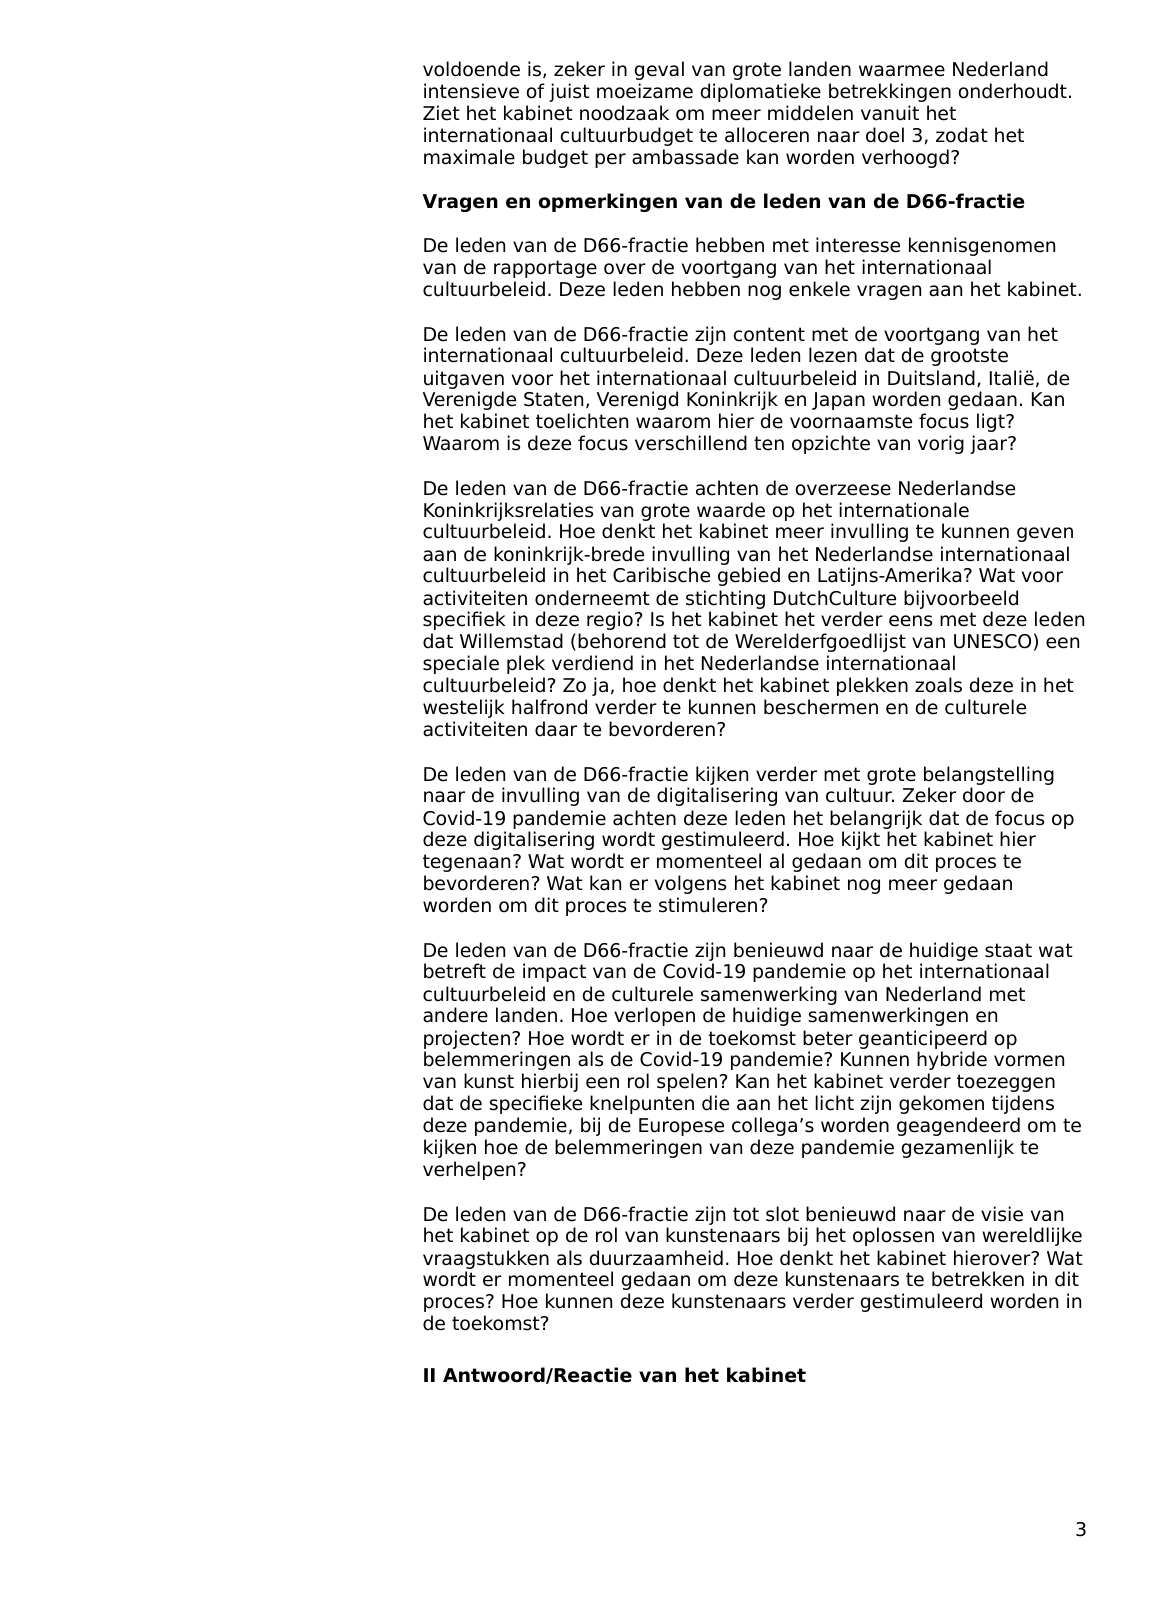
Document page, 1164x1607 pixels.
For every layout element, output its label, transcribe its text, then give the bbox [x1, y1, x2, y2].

subtitle Vragen en opmerkingen van de leden van de D66-fractie [422, 191, 1087, 213]
text De leden van de D66-fractie kijken verder met grote belangstelling naar de invulling van de digitalisering van cultuur. Zeker door de Covid-19 pandemie achten deze leden het belangrijk dat de focus op deze digitalisering wordt gestimuleerd. Hoe kijkt het kabinet hier tegenaan? Wat wordt er momenteel al gedaan om dit proces te bevorderen? Wat kan er volgens het kabinet nog meer gedaan worden om dit proces te stimuleren? [422, 763, 1087, 917]
text De leden van de D66-fractie achten de overzeese Nederlandse Koninkrijksrelaties van grote waarde op het internationale cultuurbeleid. Hoe denkt het kabinet meer invulling te kunnen geven aan de koninkrijk-brede invulling van het Nederlandse internationaal cultuurbeleid in het Caribische gebied en Latijns-Amerika? Wat voor activiteiten onderneemt de stichting DutchCulture bijvoorbeeld specifiek in deze regio? Is het kabinet het verder eens met deze leden dat Willemstad (behorend tot de Werelderfgoedlijst van UNESCO) een speciale plek verdiend in het Nederlandse internationaal cultuurbeleid? Zo ja, hoe denkt het kabinet plekken zoals deze in het westelijk halfrond verder te kunnen beschermen en de culturele activiteiten daar te bevorderen? [422, 477, 1087, 741]
subtitle II Antwoord/Reactie van het kabinet [422, 1365, 1087, 1387]
text De leden van de D66-fractie zijn content met de voortgang van het internationaal cultuurbeleid. Deze leden lezen dat de grootste uitgaven voor het internationaal cultuurbeleid in Duitsland, Italië, de Verenigde Staten, Verenigd Koninkrijk en Japan worden gedaan. Kan het kabinet toelichten waarom hier de voornaamste focus ligt? Waarom is deze focus verschillend ten opzichte van vorig jaar? [422, 323, 1087, 455]
text De leden van de D66-fractie zijn tot slot benieuwd naar de visie van het kabinet op de rol van kunstenaars bij het oplossen van wereldlijke vraagstukken als duurzaamheid. Hoe denkt het kabinet hierover? Wat wordt er momenteel gedaan om deze kunstenaars te betrekken in dit proces? Hoe kunnen deze kunstenaars verder gestimuleerd worden in de toekomst? [422, 1203, 1087, 1335]
text De leden van de D66-fractie hebben met interesse kennisgenomen van de rapportage over de voortgang van het internationaal cultuurbeleid. Deze leden hebben nog enkele vragen aan het kabinet. [422, 235, 1087, 301]
text De leden van de D66-fractie zijn benieuwd naar de huidige staat wat betreft de impact van de Covid-19 pandemie op het internationaal cultuurbeleid en de culturele samenwerking van Nederland met andere landen. Hoe verlopen de huidige samenwerkingen en projecten? Hoe wordt er in de toekomst beter geanticipeerd op belemmeringen als de Covid-19 pandemie? Kunnen hybride vormen van kunst hierbij een rol spelen? Kan het kabinet verder toezeggen dat de specifieke knelpunten die aan het licht zijn gekomen tijdens deze pandemie, bij de Europese collega’s worden geagendeerd om te kijken hoe de belemmeringen van deze pandemie gezamenlijk te verhelpen? [422, 939, 1087, 1181]
text voldoende is, zeker in geval van grote landen waarmee Nederland intensieve of juist moeizame diplomatieke betrekkingen onderhoudt. Ziet het kabinet noodzaak om meer middelen vanuit het internationaal cultuurbudget te alloceren naar doel 3, zodat het maximale budget per ambassade kan worden verhoogd? [422, 59, 1087, 169]
